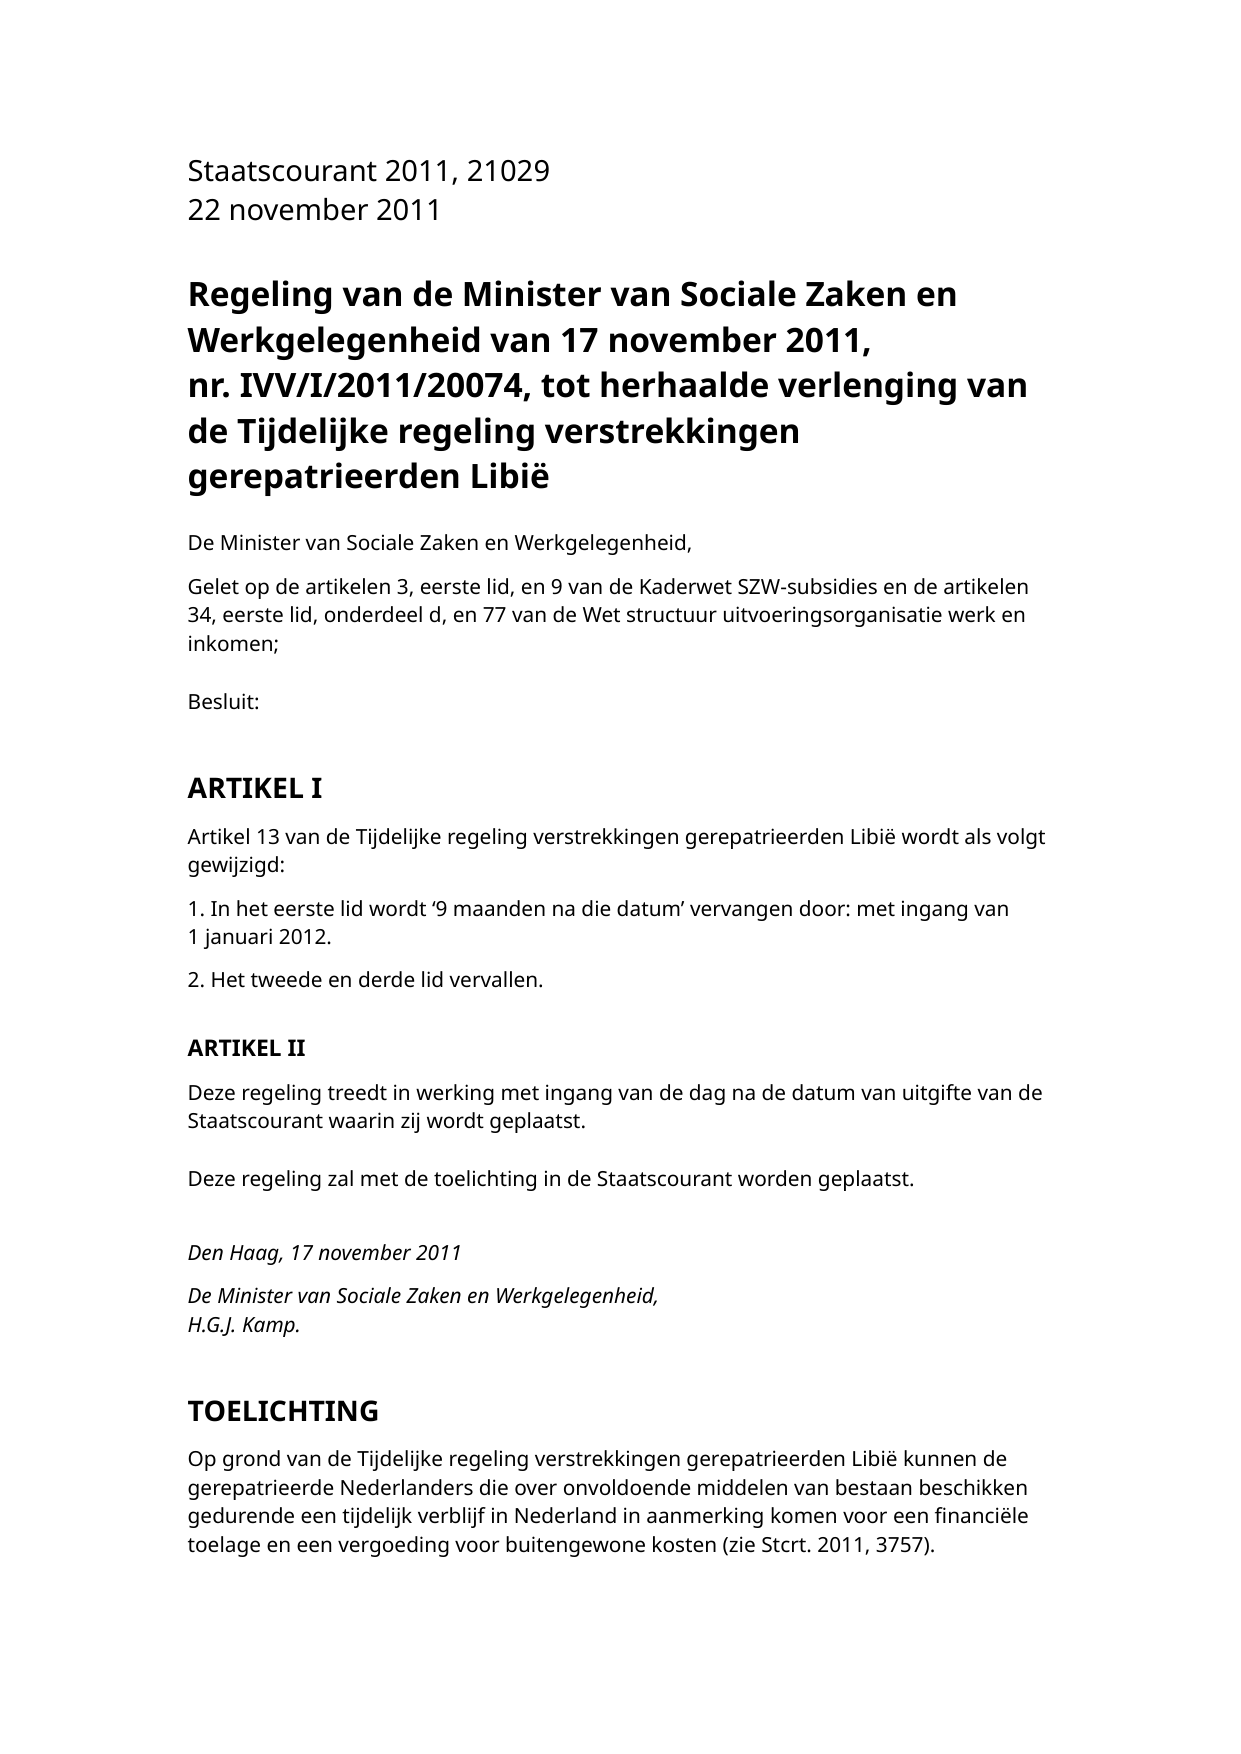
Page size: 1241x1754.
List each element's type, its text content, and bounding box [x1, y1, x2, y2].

text Op grond van de Tijdelijke regeling verstrekkingen gerepatrieerden Libië kunnen de gerepatrieerde Nederlanders die over onvoldoende middelen van bestaan beschikken gedurende een tijdelijk verblijf in Nederland in aanmerking komen voor een financiële toelage en een vergoeding voor buitengewone kosten (zie Stcrt. 2011, 3757). [187, 1444, 1053, 1558]
text Staatscourant 2011, 21029 [187, 150, 1053, 190]
subtitle ARTIKEL I [187, 768, 1053, 807]
subtitle ARTIKEL II [187, 1031, 1053, 1063]
text Deze regeling zal met de toelichting in de Staatscourant worden geplaatst. [187, 1164, 1053, 1193]
text 2. Het tweede en derde lid vervallen. [187, 966, 1053, 994]
text Den Haag, 17 november 2011 [187, 1238, 1053, 1266]
text Artikel 13 van de Tijdelijke regeling verstrekkingen gerepatrieerden Libië wordt als volgt gewijzigd: [187, 822, 1053, 879]
text De Minister van Sociale Zaken en Werkgelegenheid, [187, 1281, 1053, 1310]
text H.G.J. Kamp. [187, 1310, 1053, 1338]
text Besluit: [187, 687, 1053, 716]
subtitle TOELICHTING [187, 1391, 1053, 1429]
text Deze regeling treedt in werking met ingang van de dag na de datum van uitgifte van de Staatscourant waarin zij wordt geplaatst. [187, 1078, 1053, 1134]
text Gelet op de artikelen 3, eerste lid, en 9 van de Kaderwet SZW-subsidies en de artikelen 34, eerste lid, onderdeel d, en 77 van de Wet structuur uitvoeringsorganisatie werk en inkomen; [187, 572, 1053, 657]
text De Minister van Sociale Zaken en Werkgelegenheid, [187, 528, 1053, 557]
text 22 november 2011 [187, 190, 1053, 229]
subtitle Regeling van de Minister van Sociale Zaken en Werkgelegenheid van 17 november 2011, nr. IVV/I/2011/20074, tot herhaalde verlenging van de Tijdelijke regeling verstrekkingen gerepatrieerden Libië [187, 271, 1053, 498]
text 1. In het eerste lid wordt ‘9 maanden na die datum’ vervangen door: met ingang van 1 januari 2012. [187, 894, 1053, 951]
